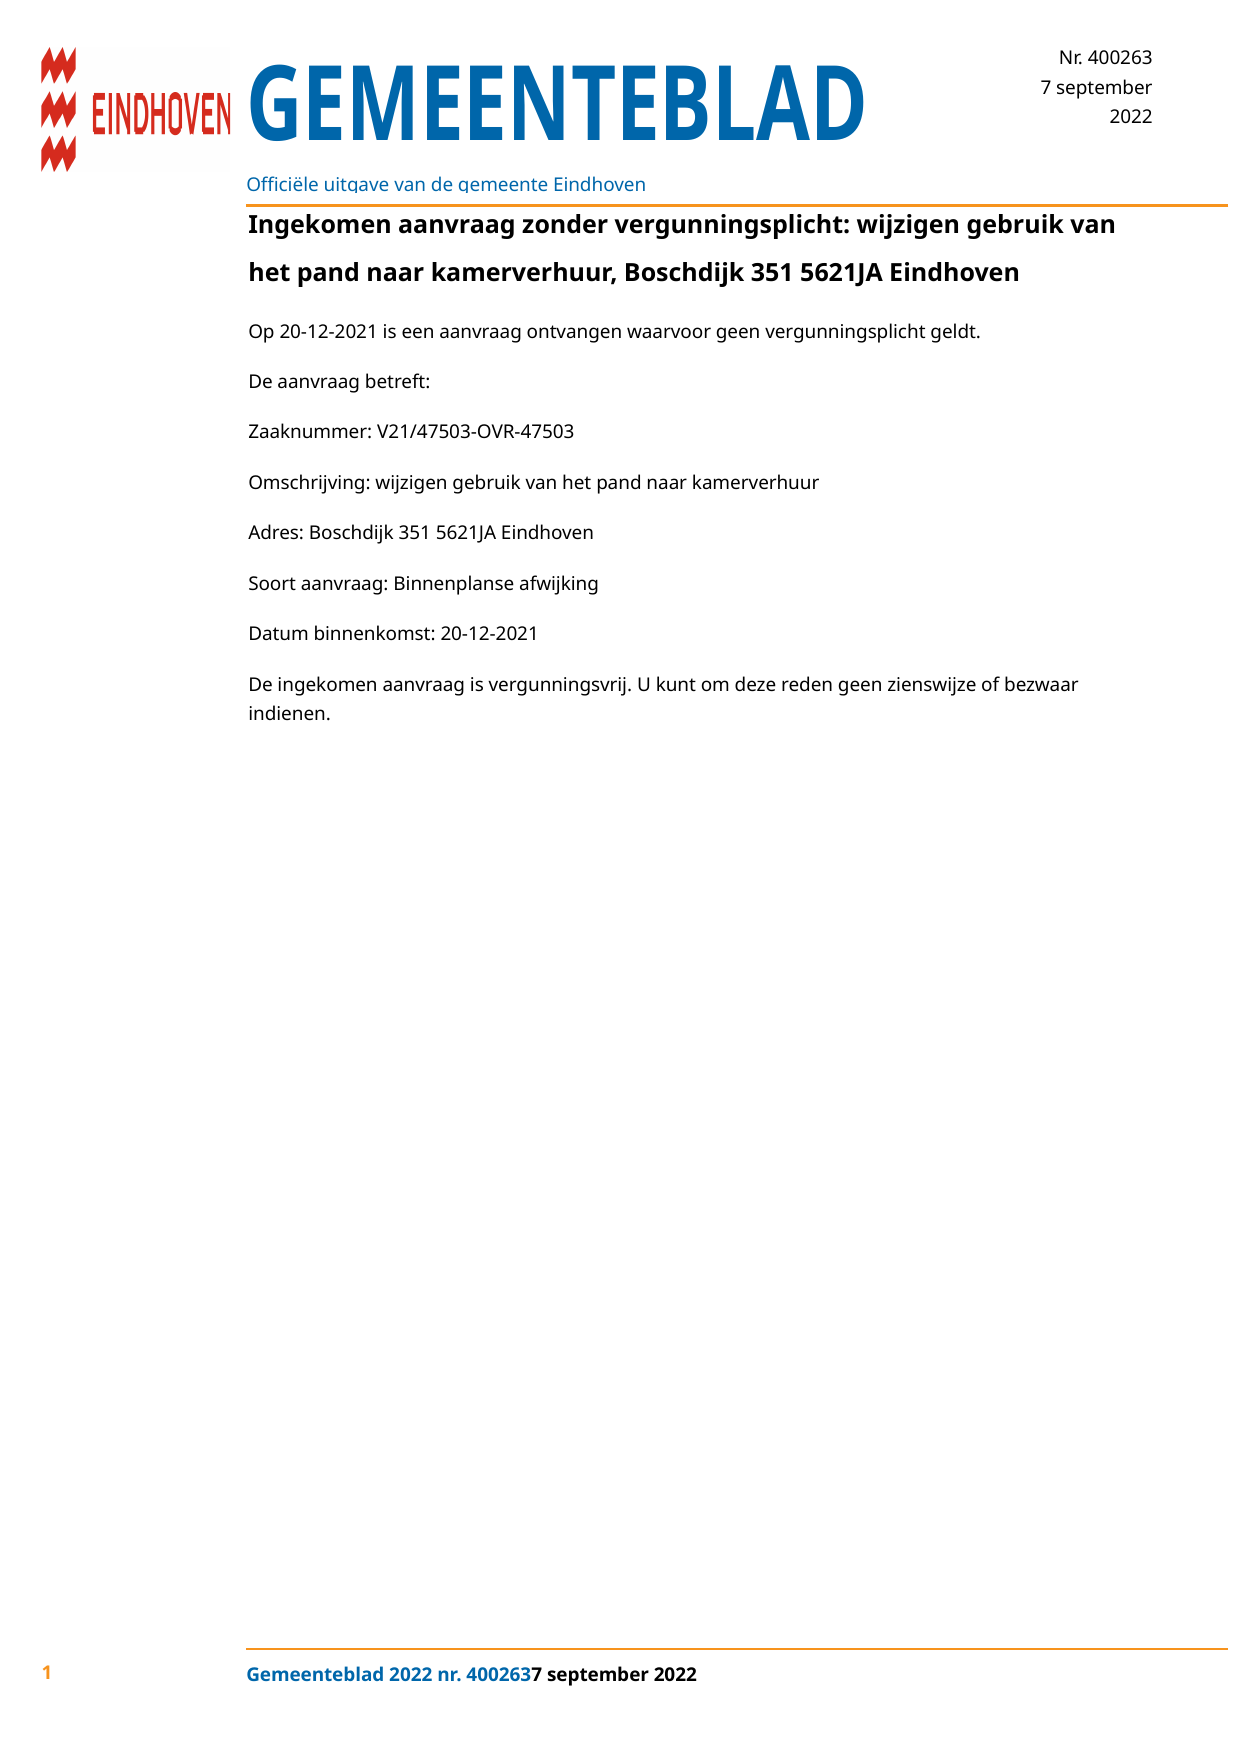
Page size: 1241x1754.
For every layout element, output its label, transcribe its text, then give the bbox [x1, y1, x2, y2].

text Soort aanvraag: Binnenplanse afwijking [248, 570, 1152, 596]
text Adres: Boschdijk 351 5621JA Eindhoven [248, 519, 1152, 545]
text Datum binnenkomst: 20-12-2021 [248, 620, 1152, 646]
picture [41, 47, 231, 172]
text Op 20-12-2021 is een aanvraag ontvangen waarvoor geen vergunningsplicht geldt. [248, 318, 1152, 344]
text De ingekomen aanvraag is vergunningsvrij. U kunt om deze reden geen zienswijze of bezwaar indienen. [248, 671, 1152, 726]
text De aanvraag betreft: [248, 368, 1152, 394]
text Ingekomen aanvraag zonder vergunningsplicht: wijzigen gebruik van het pand naar kamerverhuur, Boschdijk 351 5621JA Eindhoven [248, 207, 1152, 288]
text Zaaknummer: V21/47503-OVR-47503 [248, 419, 1152, 444]
text Omschrijving: wijzigen gebruik van het pand naar kamerverhuur [248, 469, 1152, 495]
